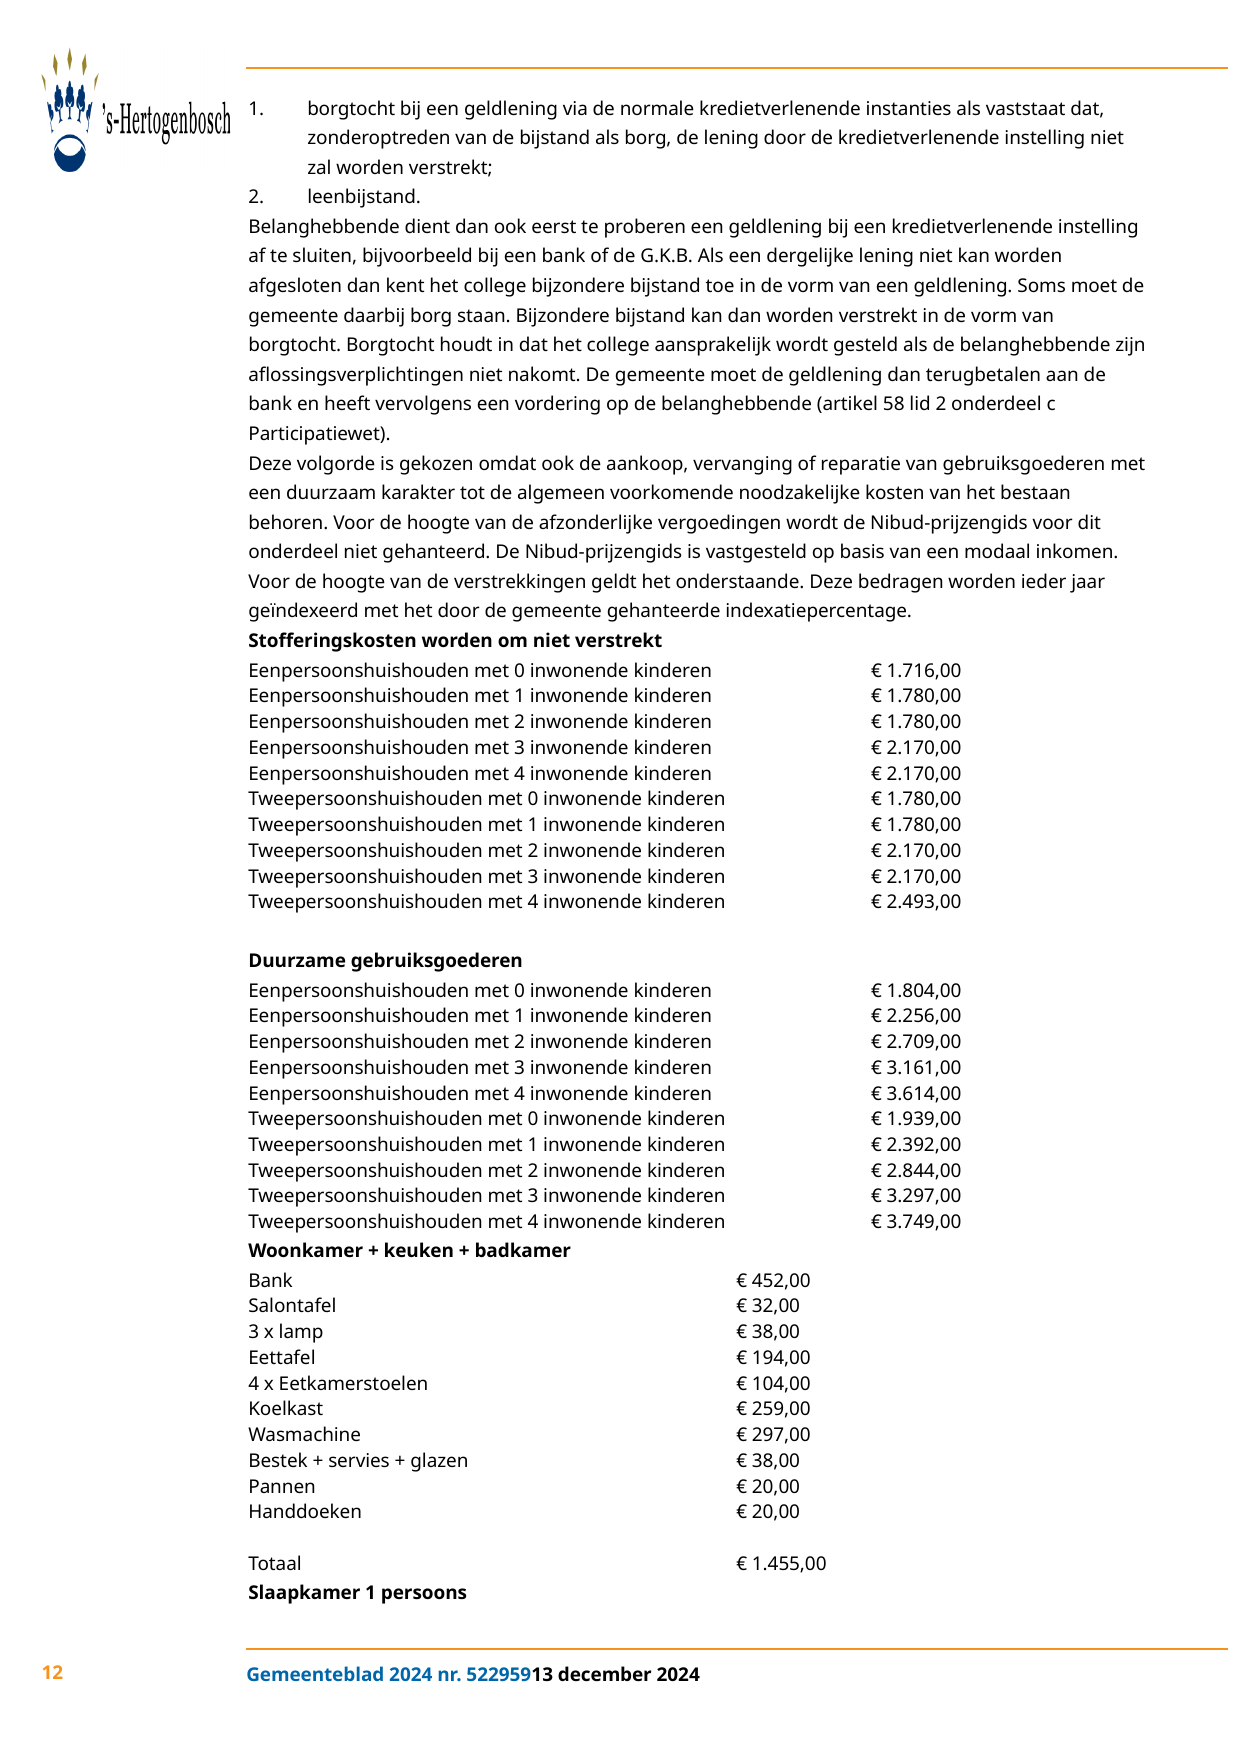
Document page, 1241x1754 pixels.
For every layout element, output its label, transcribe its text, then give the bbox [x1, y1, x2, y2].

table_cell Tweepersoonshuishouden met 1 inwonende kinderen [248, 1131, 871, 1157]
table_cell Totaal [248, 1550, 736, 1576]
table_cell € 3.161,00 [871, 1054, 1152, 1080]
table_cell Eenpersoonshuishouden met 3 inwonende kinderen [248, 734, 871, 760]
table_cell € 2.844,00 [871, 1157, 1152, 1183]
table_cell Tweepersoonshuishouden met 0 inwonende kinderen [248, 786, 871, 811]
table_cell € 38,00 [736, 1447, 1152, 1473]
text Duurzame gebruiksgoederen [248, 947, 1152, 973]
table_cell Eenpersoonshuishouden met 4 inwonende kinderen [248, 760, 871, 786]
table_cell Wasmachine [248, 1421, 736, 1447]
table_cell € 2.256,00 [871, 1003, 1152, 1028]
table_cell Eenpersoonshuishouden met 4 inwonende kinderen [248, 1080, 871, 1105]
table_cell € 20,00 [736, 1473, 1152, 1498]
table_cell € 1.939,00 [871, 1105, 1152, 1131]
text Slaapkamer 1 persoons [248, 1579, 1152, 1605]
table_cell 3 x lamp [248, 1319, 736, 1344]
table_cell € 194,00 [736, 1344, 1152, 1370]
list leenbijstand. [248, 183, 1152, 209]
table_cell Eettafel [248, 1344, 736, 1370]
table_cell € 1.455,00 [736, 1550, 1152, 1576]
table_cell Bestek + servies + glazen [248, 1447, 736, 1473]
table_cell € 1.780,00 [871, 709, 1152, 734]
table_header Bank [248, 1267, 736, 1293]
table_cell Tweepersoonshuishouden met 0 inwonende kinderen [248, 1105, 871, 1131]
table_cell Eenpersoonshuishouden met 1 inwonende kinderen [248, 683, 871, 708]
table_cell € 2.170,00 [871, 837, 1152, 863]
table_cell Handdoeken [248, 1499, 736, 1524]
table_cell Tweepersoonshuishouden met 2 inwonende kinderen [248, 837, 871, 863]
table_cell € 1.780,00 [871, 811, 1152, 837]
table_cell Tweepersoonshuishouden met 1 inwonende kinderen [248, 811, 871, 837]
table_cell Tweepersoonshuishouden met 4 inwonende kinderen [248, 889, 871, 914]
table_cell € 3.297,00 [871, 1183, 1152, 1208]
table_cell € 2.170,00 [871, 863, 1152, 888]
table_cell Tweepersoonshuishouden met 2 inwonende kinderen [248, 1157, 871, 1183]
table_cell Salontafel [248, 1293, 736, 1318]
table_cell € 20,00 [736, 1499, 1152, 1524]
table_header € 452,00 [736, 1267, 1152, 1293]
table_cell Koelkast [248, 1396, 736, 1421]
table_header € 1.804,00 [871, 977, 1152, 1002]
table_cell € 38,00 [736, 1319, 1152, 1344]
table_cell Eenpersoonshuishouden met 2 inwonende kinderen [248, 1028, 871, 1054]
table_cell € 104,00 [736, 1370, 1152, 1396]
text Belanghebbende dient dan ook eerst te proberen een geldlening bij een kredietverlenende instelling af te sluiten, bijvoorbeeld bij een bank of de G.K.B. Als een dergelijke lening niet kan worden afgesloten dan kent het college bijzondere bijstand toe in de vorm van een geldlening. Soms moet de gemeente daarbij borg staan. Bijzondere bijstand kan dan worden verstrekt in de vorm van borgtocht. Borgtocht houdt in dat het college aansprakelijk wordt gesteld als de belanghebbende zijn aflossingsverplichtingen niet nakomt. De gemeente moet de geldlening dan terugbetalen aan de bank en heeft vervolgens een vordering op de belanghebbende (artikel 58 lid 2 onderdeel c Participatiewet). [248, 213, 1152, 446]
table_cell [736, 1524, 1152, 1550]
text Stofferingskosten worden om niet verstrekt [248, 627, 1152, 653]
table_cell Eenpersoonshuishouden met 2 inwonende kinderen [248, 709, 871, 734]
table_cell Eenpersoonshuishouden met 1 inwonende kinderen [248, 1003, 871, 1028]
table_cell Tweepersoonshuishouden met 3 inwonende kinderen [248, 1183, 871, 1208]
table_cell € 32,00 [736, 1293, 1152, 1318]
table_cell [248, 1524, 736, 1550]
text Deze volgorde is gekozen omdat ook de aankoop, vervanging of reparatie van gebruiksgoederen met een duurzaam karakter tot de algemeen voorkomende noodzakelijke kosten van het bestaan behoren. Voor de hoogte van de afzonderlijke vergoedingen wordt de Nibud-prijzengids voor dit onderdeel niet gehanteerd. De Nibud-prijzengids is vastgesteld op basis van een modaal inkomen. Voor de hoogte van de verstrekkingen geldt het onderstaande. Deze bedragen worden ieder jaar geïndexeerd met het door de gemeente gehanteerde indexatiepercentage. [248, 450, 1152, 623]
table_cell Pannen [248, 1473, 736, 1498]
table_cell Tweepersoonshuishouden met 4 inwonende kinderen [248, 1208, 871, 1234]
table_cell € 259,00 [736, 1396, 1152, 1421]
table_cell Eenpersoonshuishouden met 3 inwonende kinderen [248, 1054, 871, 1080]
table_header € 1.716,00 [871, 657, 1152, 683]
text Woonkamer + keuken + badkamer [248, 1237, 1152, 1263]
table_cell € 3.749,00 [871, 1208, 1152, 1234]
table_cell € 3.614,00 [871, 1080, 1152, 1105]
table_cell € 297,00 [736, 1421, 1152, 1447]
table_cell 4 x Eetkamerstoelen [248, 1370, 736, 1396]
table_cell € 1.780,00 [871, 683, 1152, 708]
table_cell € 2.170,00 [871, 734, 1152, 760]
table_header Eenpersoonshuishouden met 0 inwonende kinderen [248, 657, 871, 683]
picture [41, 47, 231, 172]
table_cell € 2.493,00 [871, 889, 1152, 914]
list borgtocht bij een geldlening via de normale kredietverlenende instanties als vaststaat dat, zonderoptreden van de bijstand als borg, de lening door de kredietverlenende instelling niet zal worden verstrekt; [248, 95, 1152, 180]
table_header Eenpersoonshuishouden met 0 inwonende kinderen [248, 977, 871, 1002]
table_cell € 2.709,00 [871, 1028, 1152, 1054]
table_cell € 1.780,00 [871, 786, 1152, 811]
table_cell Tweepersoonshuishouden met 3 inwonende kinderen [248, 863, 871, 888]
table_cell € 2.392,00 [871, 1131, 1152, 1157]
table_cell € 2.170,00 [871, 760, 1152, 786]
